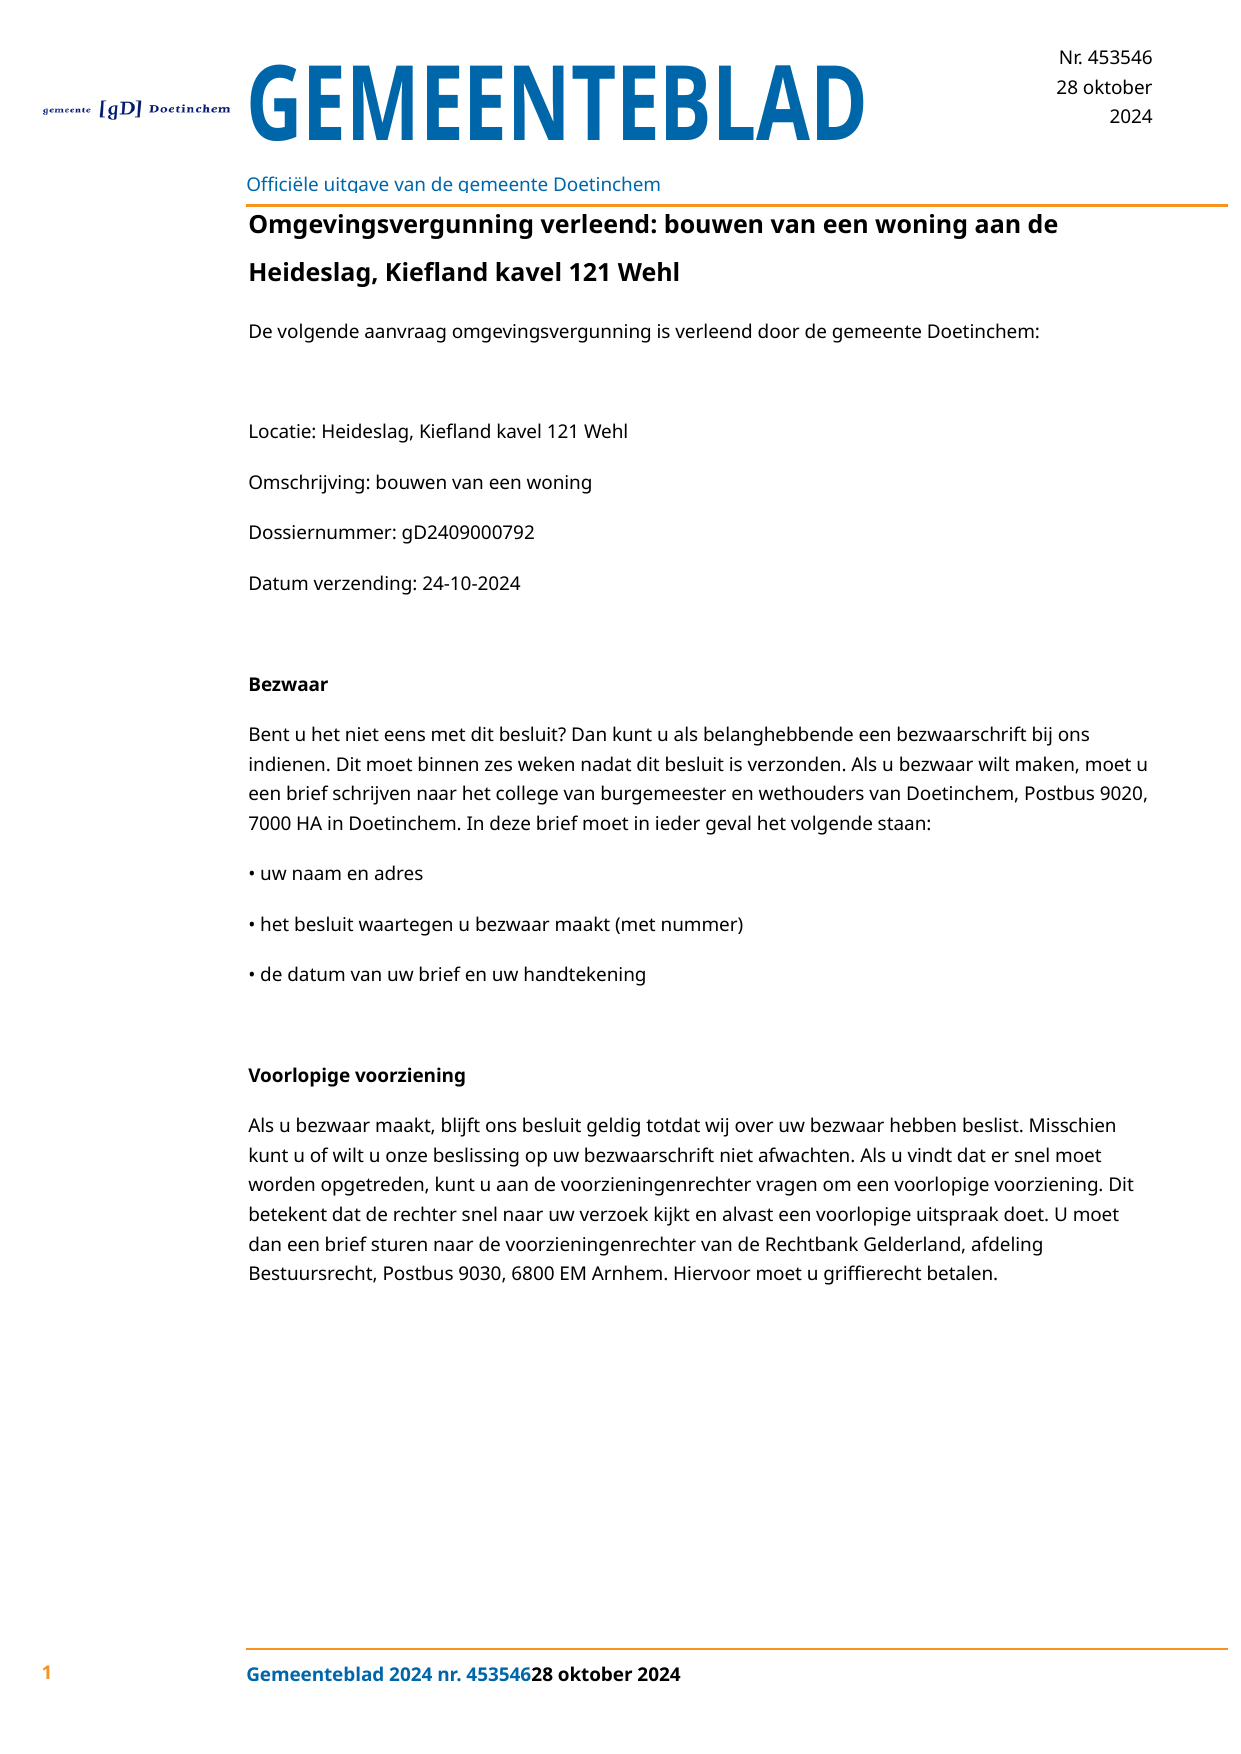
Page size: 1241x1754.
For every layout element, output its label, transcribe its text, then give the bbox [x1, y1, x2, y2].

text • het besluit waartegen u bezwaar maakt (met nummer) [248, 911, 1152, 937]
text Dossiernummer: gD2409000792 [248, 519, 1152, 545]
text Voorlopige voorziening [248, 1062, 1152, 1088]
text Als u bezwaar maakt, blijft ons besluit geldig totdat wij over uw bezwaar hebben beslist. Misschien kunt u of wilt u onze beslissing op uw bezwaarschrift niet afwachten. Als u vindt dat er snel moet worden opgetreden, kunt u aan de voorzieningenrechter vragen om een voorlopige voorziening. Dit betekent dat de rechter snel naar uw verzoek kijkt en alvast een voorlopige uitspraak doet. U moet dan een brief sturen naar de voorzieningenrechter van de Rechtbank Gelderland, afdeling Bestuursrecht, Postbus 9030, 6800 EM Arnhem. Hiervoor moet u griffierecht betalen. [248, 1112, 1152, 1286]
text De volgende aanvraag omgevingsvergunning is verleend door de gemeente Doetinchem: [248, 318, 1152, 344]
text • uw naam en adres [248, 860, 1152, 886]
text Locatie: Heideslag, Kiefland kavel 121 Wehl [248, 419, 1152, 444]
text Omschrijving: bouwen van een woning [248, 469, 1152, 495]
text Bent u het niet eens met dit besluit? Dan kunt u als belanghebbende een bezwaarschrift bij ons indienen. Dit moet binnen zes weken nadat dit besluit is verzonden. Als u bezwaar wilt maken, moet u een brief schrijven naar het college van burgemeester en wethouders van Doetinchem, Postbus 9020, 7000 HA in Doetinchem. In deze brief moet in ieder geval het volgende staan: [248, 721, 1152, 836]
text Datum verzending: 24-10-2024 [248, 570, 1152, 596]
picture [41, 47, 231, 172]
text Omgevingsvergunning verleend: bouwen van een woning aan de Heideslag, Kiefland kavel 121 Wehl [248, 207, 1152, 288]
text Bezwaar [248, 671, 1152, 697]
text • de datum van uw brief en uw handtekening [248, 961, 1152, 987]
